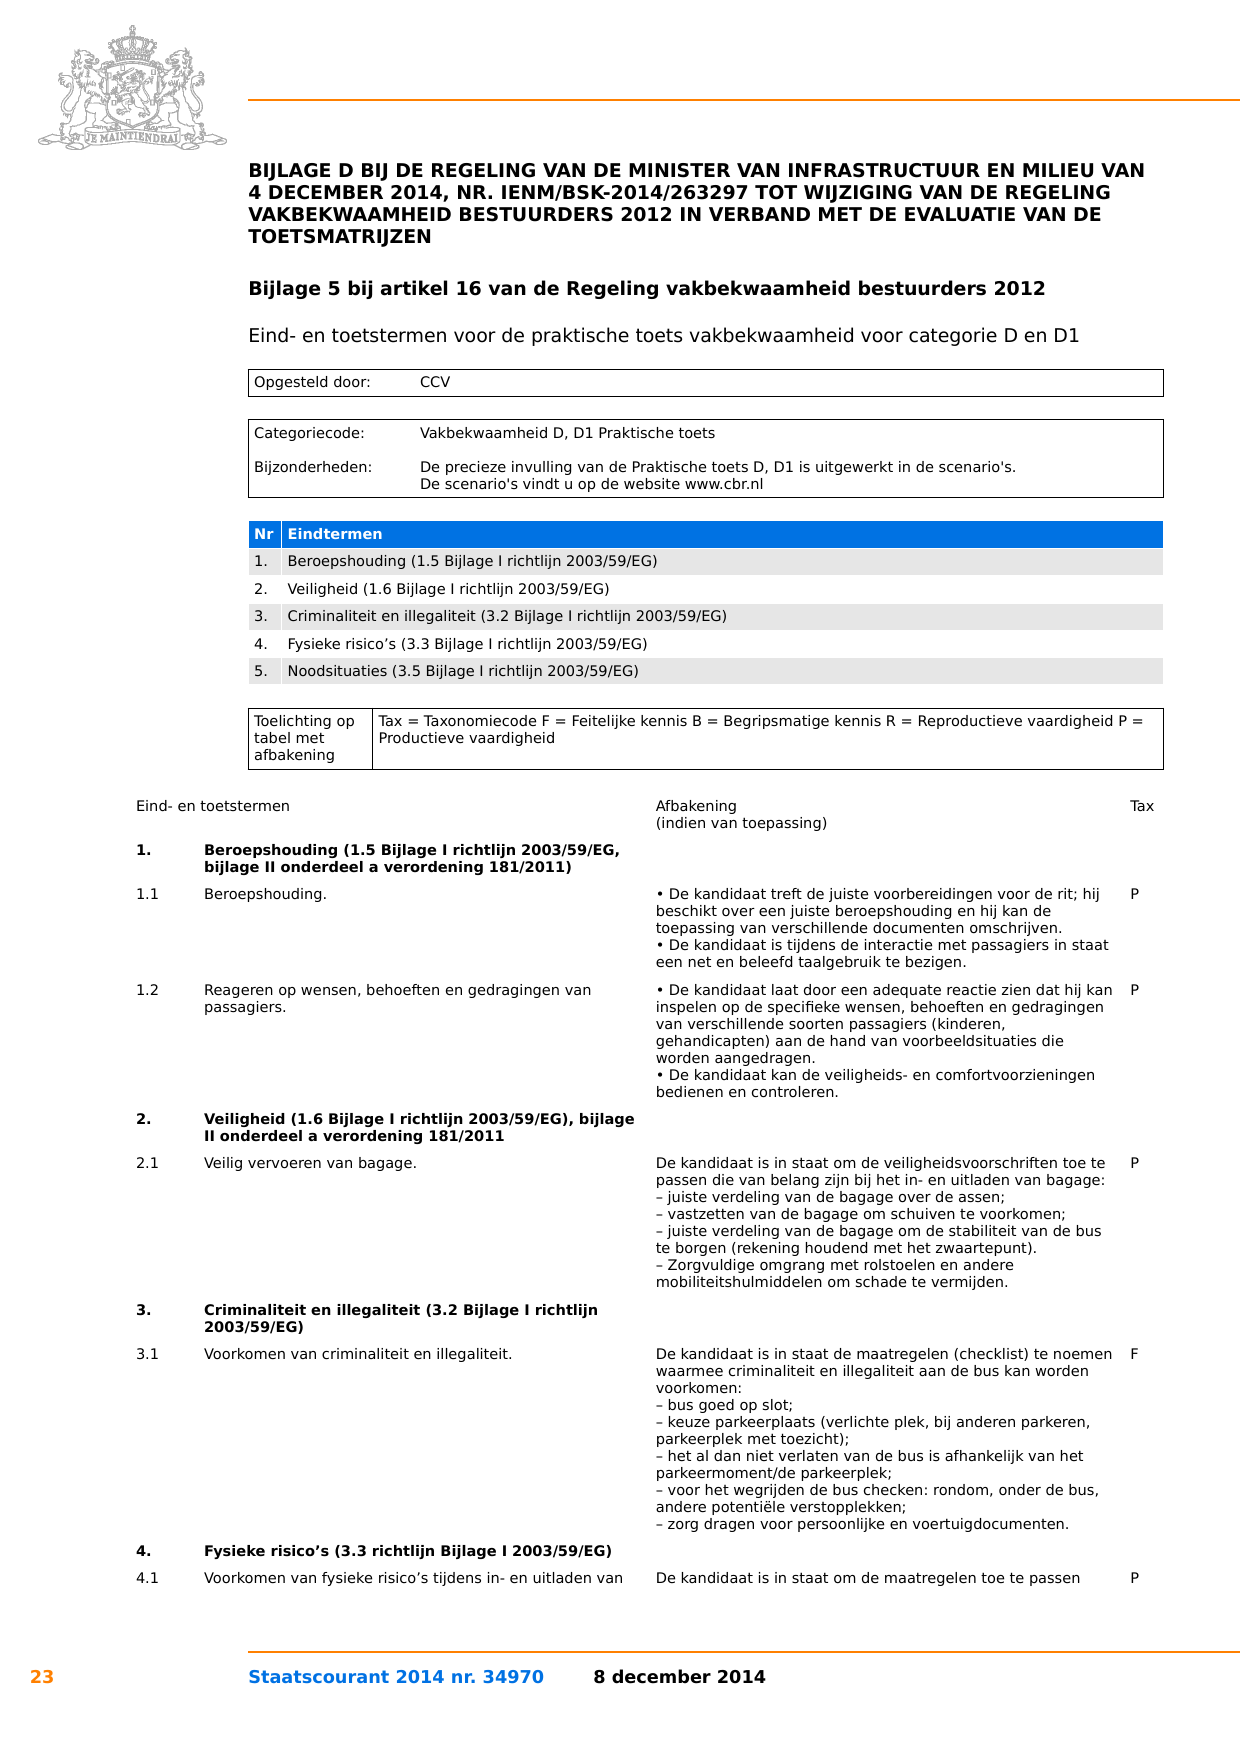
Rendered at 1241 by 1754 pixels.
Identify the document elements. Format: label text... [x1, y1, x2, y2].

table_cell P [1125, 1151, 1163, 1296]
table_cell Veilig vervoeren van bagage. [198, 1151, 649, 1296]
table_cell 2. [131, 1106, 197, 1149]
text Eind- en toetstermen voor de praktische toets vakbekwaamheid voor categorie D en D1 [248, 325, 1163, 347]
subtitle BIJLAGE D BIJ DE REGELING VAN DE MINISTER VAN INFRASTRUCTUUR EN MILIEU VAN 4 DECEMBER 2014, NR. IENM/BSK-2014/263297 TOT WIJZIGING VAN DE REGELING VAKBEKWAAMHEID BESTUURDERS 2012 IN VERBAND MET DE EVALUATIE VAN DE TOETSMATRIJZEN [248, 160, 1163, 248]
table_cell Beroepshouding (1.5 Bijlage I richtlijn 2003/59/EG) [282, 549, 1163, 575]
table_header Eindtermen [282, 521, 1163, 548]
table_header Afbakening (indien van toepassing) [650, 793, 1124, 836]
table_cell Veiligheid (1.6 Bijlage I richtlijn 2003/59/EG) [282, 576, 1163, 602]
table_cell • De kandidaat treft de juiste voorbereidingen voor de rit; hij beschikt over een juiste beroepshouding en hij kan de toepassing van verschillende documenten omschrijven. • De kandidaat is tijdens de interactie met passagiers in staat een net en beleefd taalgebruik te bezigen. [650, 882, 1124, 976]
table_header Tax = Taxonomiecode F = Feitelijke kennis B = Begripsmatige kennis R = Reproductieve vaardigheid P = Productieve vaardigheid [373, 709, 1163, 769]
table_cell 3. [131, 1297, 197, 1340]
table_cell Voorkomen van criminaliteit en illegaliteit. [198, 1341, 649, 1537]
table_cell [650, 1106, 1124, 1149]
table_cell De kandidaat is in staat om de veiligheidsvoorschriften toe te passen die van belang zijn bij het in- en uitladen van bagage: – juiste verdeling van de bagage over de assen; – vastzetten van de bagage om schuiven te voorkomen; – juiste verdeling van de bagage om de stabiliteit van de bus te borgen (rekening houdend met het zwaartepunt). – Zorgvuldige omgrang met rolstoelen en andere mobiliteitshulmiddelen om schade te vermijden. [650, 1151, 1124, 1296]
table_cell [1125, 1538, 1163, 1565]
table_header Categoriecode: [249, 420, 414, 442]
table_header Opgesteld door: [249, 370, 414, 396]
table_cell [1125, 837, 1163, 881]
table_cell [414, 442, 1163, 459]
table_cell 1. [249, 549, 281, 575]
table_cell [1125, 1297, 1163, 1340]
table_header Tax [1125, 793, 1163, 836]
table_cell 1. [131, 837, 197, 881]
table_header Vakbekwaamheid D, D1 Praktische toets [414, 420, 1163, 442]
table_cell Noodsituaties (3.5 Bijlage I richtlijn 2003/59/EG) [282, 658, 1163, 684]
table_cell Criminaliteit en illegaliteit (3.2 Bijlage I richtlijn 2003/59/EG) [282, 604, 1163, 630]
table_cell • De kandidaat laat door een adequate reactie zien dat hij kan inspelen op de specifieke wensen, behoeften en gedragingen van verschillende soorten passagiers (kinderen, gehandicapten) aan de hand van voorbeeldsituaties die worden aangedragen. • De kandidaat kan de veiligheids- en comfortvoorzieningen bedienen en controleren. [650, 977, 1124, 1105]
picture [38, 25, 227, 150]
table_cell Criminaliteit en illegaliteit (3.2 Bijlage I richtlijn 2003/59/EG) [198, 1297, 649, 1340]
table_cell Beroepshouding. [198, 882, 649, 976]
table_cell F [1125, 1341, 1163, 1537]
table_cell Veiligheid (1.6 Bijlage I richtlijn 2003/59/EG), bijlage II onderdeel a verordening 181/2011 [198, 1106, 649, 1149]
table_header CCV [414, 370, 1163, 396]
table_cell 4. [249, 631, 281, 657]
table_cell Fysieke risico’s (3.3 richtlijn Bijlage I 2003/59/EG) [198, 1538, 649, 1565]
table_cell De kandidaat is in staat om de maatregelen toe te passen [650, 1566, 1124, 1592]
table_cell 2. [249, 576, 281, 602]
table_cell Beroepshouding (1.5 Bijlage I richtlijn 2003/59/EG, bijlage II onderdeel a verordening 181/2011) [198, 837, 649, 881]
table_cell [650, 1297, 1124, 1340]
table_cell P [1125, 977, 1163, 1105]
table_cell 3. [249, 604, 281, 630]
table_cell 4. [131, 1538, 197, 1565]
table_header Toelichting op tabel met afbakening [249, 709, 372, 769]
table_cell Reageren op wensen, behoeften en gedragingen van passagiers. [198, 977, 649, 1105]
table_cell 4.1 [131, 1566, 197, 1592]
table_cell De precieze invulling van de Praktische toets D, D1 is uitgewerkt in de scenario's. De scenario's vindt u op de website www.cbr.nl [414, 459, 1163, 497]
table_cell 5. [249, 658, 281, 684]
table_cell 2.1 [131, 1151, 197, 1296]
table_cell P [1125, 1566, 1163, 1592]
subtitle Bijlage 5 bij artikel 16 van de Regeling vakbekwaamheid bestuurders 2012 [248, 278, 1163, 300]
table_cell [650, 1538, 1124, 1565]
table_cell 3.1 [131, 1341, 197, 1537]
table_cell Bijzonderheden: [249, 459, 414, 497]
table_cell De kandidaat is in staat de maatregelen (checklist) te noemen waarmee criminaliteit en illegaliteit aan de bus kan worden voorkomen: – bus goed op slot; – keuze parkeerplaats (verlichte plek, bij anderen parkeren, parkeerplek met toezicht); – het al dan niet verlaten van de bus is afhankelijk van het parkeermoment/de parkeerplek; – voor het wegrijden de bus checken: rondom, onder de bus, andere potentiële verstopplekken; – zorg dragen voor persoonlijke en voertuigdocumenten. [650, 1341, 1124, 1537]
table_cell 1.2 [131, 977, 197, 1105]
table_cell Voorkomen van fysieke risico’s tijdens in- en uitladen van [198, 1566, 649, 1592]
table_header Eind- en toetstermen [131, 793, 649, 836]
table_cell [1125, 1106, 1163, 1149]
table_cell 1.1 [131, 882, 197, 976]
table_header Nr [249, 521, 281, 548]
table_cell [650, 837, 1124, 881]
table_cell P [1125, 882, 1163, 976]
table_cell [249, 442, 414, 459]
table_cell Fysieke risico’s (3.3 Bijlage I richtlijn 2003/59/EG) [282, 631, 1163, 657]
